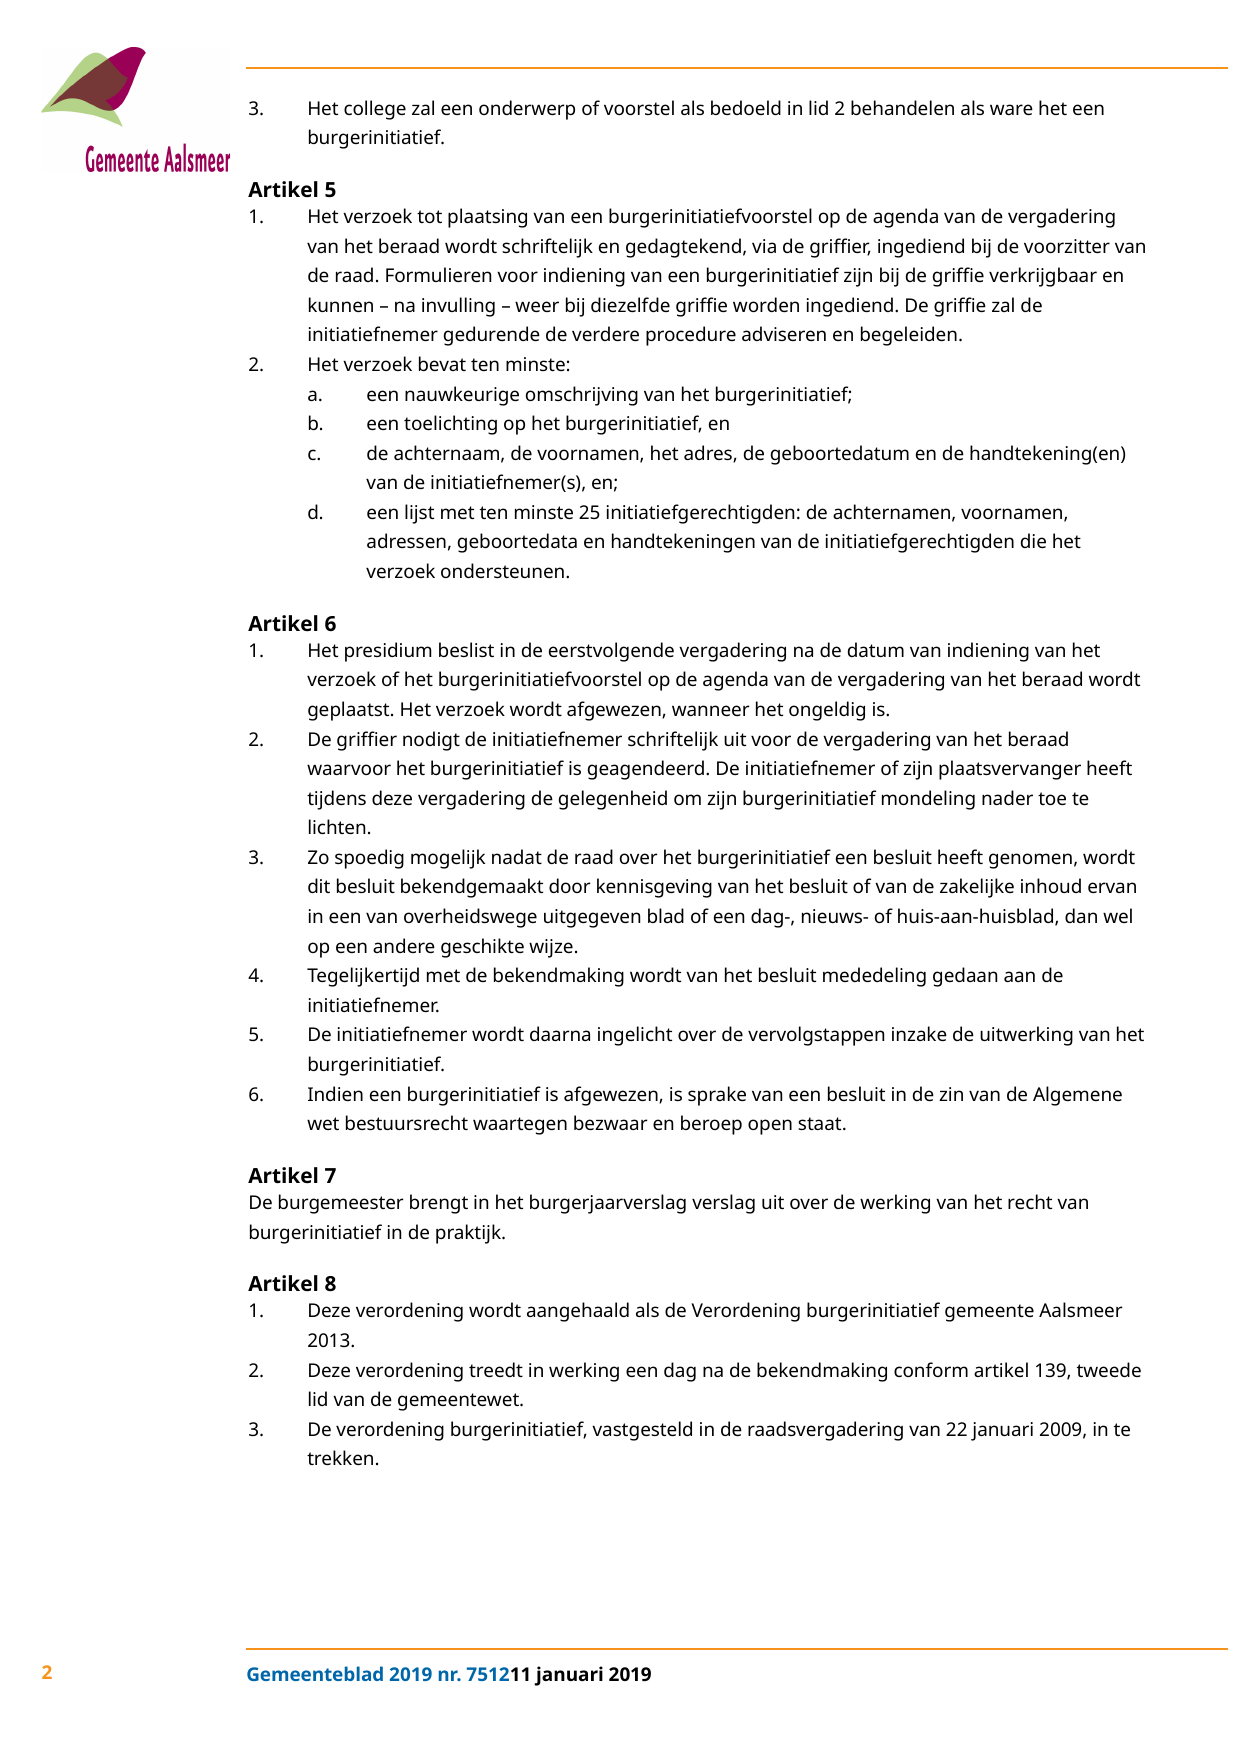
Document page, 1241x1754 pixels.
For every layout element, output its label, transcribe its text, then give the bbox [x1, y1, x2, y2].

text Artikel 8 [248, 1269, 1152, 1298]
text Artikel 5 [248, 175, 1152, 203]
list de achternaam, de voornamen, het adres, de geboortedatum en de handtekening(en) van de initiatiefnemer(s), en; [307, 440, 1152, 495]
list Het verzoek bevat ten minste: [248, 351, 1152, 377]
list De verordening burgerinitiatief, vastgesteld in de raadsvergadering van 22 januari 2009, in te trekken. [248, 1416, 1152, 1471]
text Artikel 6 [248, 609, 1152, 637]
list Deze verordening treedt in werking een dag na de bekendmaking conform artikel 139, tweede lid van de gemeentewet. [248, 1357, 1152, 1412]
list Het presidium beslist in de eerstvolgende vergadering na de datum van indiening van het verzoek of het burgerinitiatiefvoorstel op de agenda van de vergadering van het beraad wordt geplaatst. Het verzoek wordt afgewezen, wanneer het ongeldig is. [248, 637, 1152, 722]
list Indien een burgerinitiatief is afgewezen, is sprake van een besluit in de zin van de Algemene wet bestuursrecht waartegen bezwaar en beroep open staat. [248, 1081, 1152, 1136]
text Artikel 7 [248, 1161, 1152, 1189]
list een lijst met ten minste 25 initiatiefgerechtigden: de achternamen, voornamen, adressen, geboortedata en handtekeningen van de initiatiefgerechtigden die het verzoek ondersteunen. [307, 499, 1152, 584]
list een toelichting op het burgerinitiatief, en [307, 410, 1152, 436]
list een nauwkeurige omschrijving van het burgerinitiatief; [307, 381, 1152, 406]
list De initiatiefnemer wordt daarna ingelicht over de vervolgstappen inzake de uitwerking van het burgerinitiatief. [248, 1022, 1152, 1077]
list Het college zal een onderwerp of voorstel als bedoeld in lid 2 behandelen als ware het een burgerinitiatief. [248, 95, 1152, 150]
list Deze verordening wordt aangehaald als de Verordening burgerinitiatief gemeente Aalsmeer 2013. [248, 1298, 1152, 1353]
list De griffier nodigt de initiatiefnemer schriftelijk uit voor de vergadering van het beraad waarvoor het burgerinitiatief is geagendeerd. De initiatiefnemer of zijn plaatsvervanger heeft tijdens deze vergadering de gelegenheid om zijn burgerinitiatief mondeling nader toe te lichten. [248, 726, 1152, 840]
list Tegelijkertijd met de bekendmaking wordt van het besluit mededeling gedaan aan de initiatiefnemer. [248, 962, 1152, 1018]
list Het verzoek tot plaatsing van een burgerinitiatiefvoorstel op de agenda van de vergadering van het beraad wordt schriftelijk en gedagtekend, via de griffier, ingediend bij de voorzitter van de raad. Formulieren voor indiening van een burgerinitiatief zijn bij de griffie verkrijgbaar en kunnen – na invulling – weer bij diezelfde griffie worden ingediend. De griffie zal de initiatiefnemer gedurende de verdere procedure adviseren en begeleiden. [248, 203, 1152, 347]
picture [41, 47, 231, 172]
list Zo spoedig mogelijk nadat de raad over het burgerinitiatief een besluit heeft genomen, wordt dit besluit bekendgemaakt door kennisgeving van het besluit of van de zakelijke inhoud ervan in een van overheidswege uitgegeven blad of een dag-, nieuws- of huis-aan-huisblad, dan wel op een andere geschikte wijze. [248, 844, 1152, 959]
text De burgemeester brengt in het burgerjaarverslag verslag uit over de werking van het recht van burgerinitiatief in de praktijk. [248, 1189, 1152, 1244]
